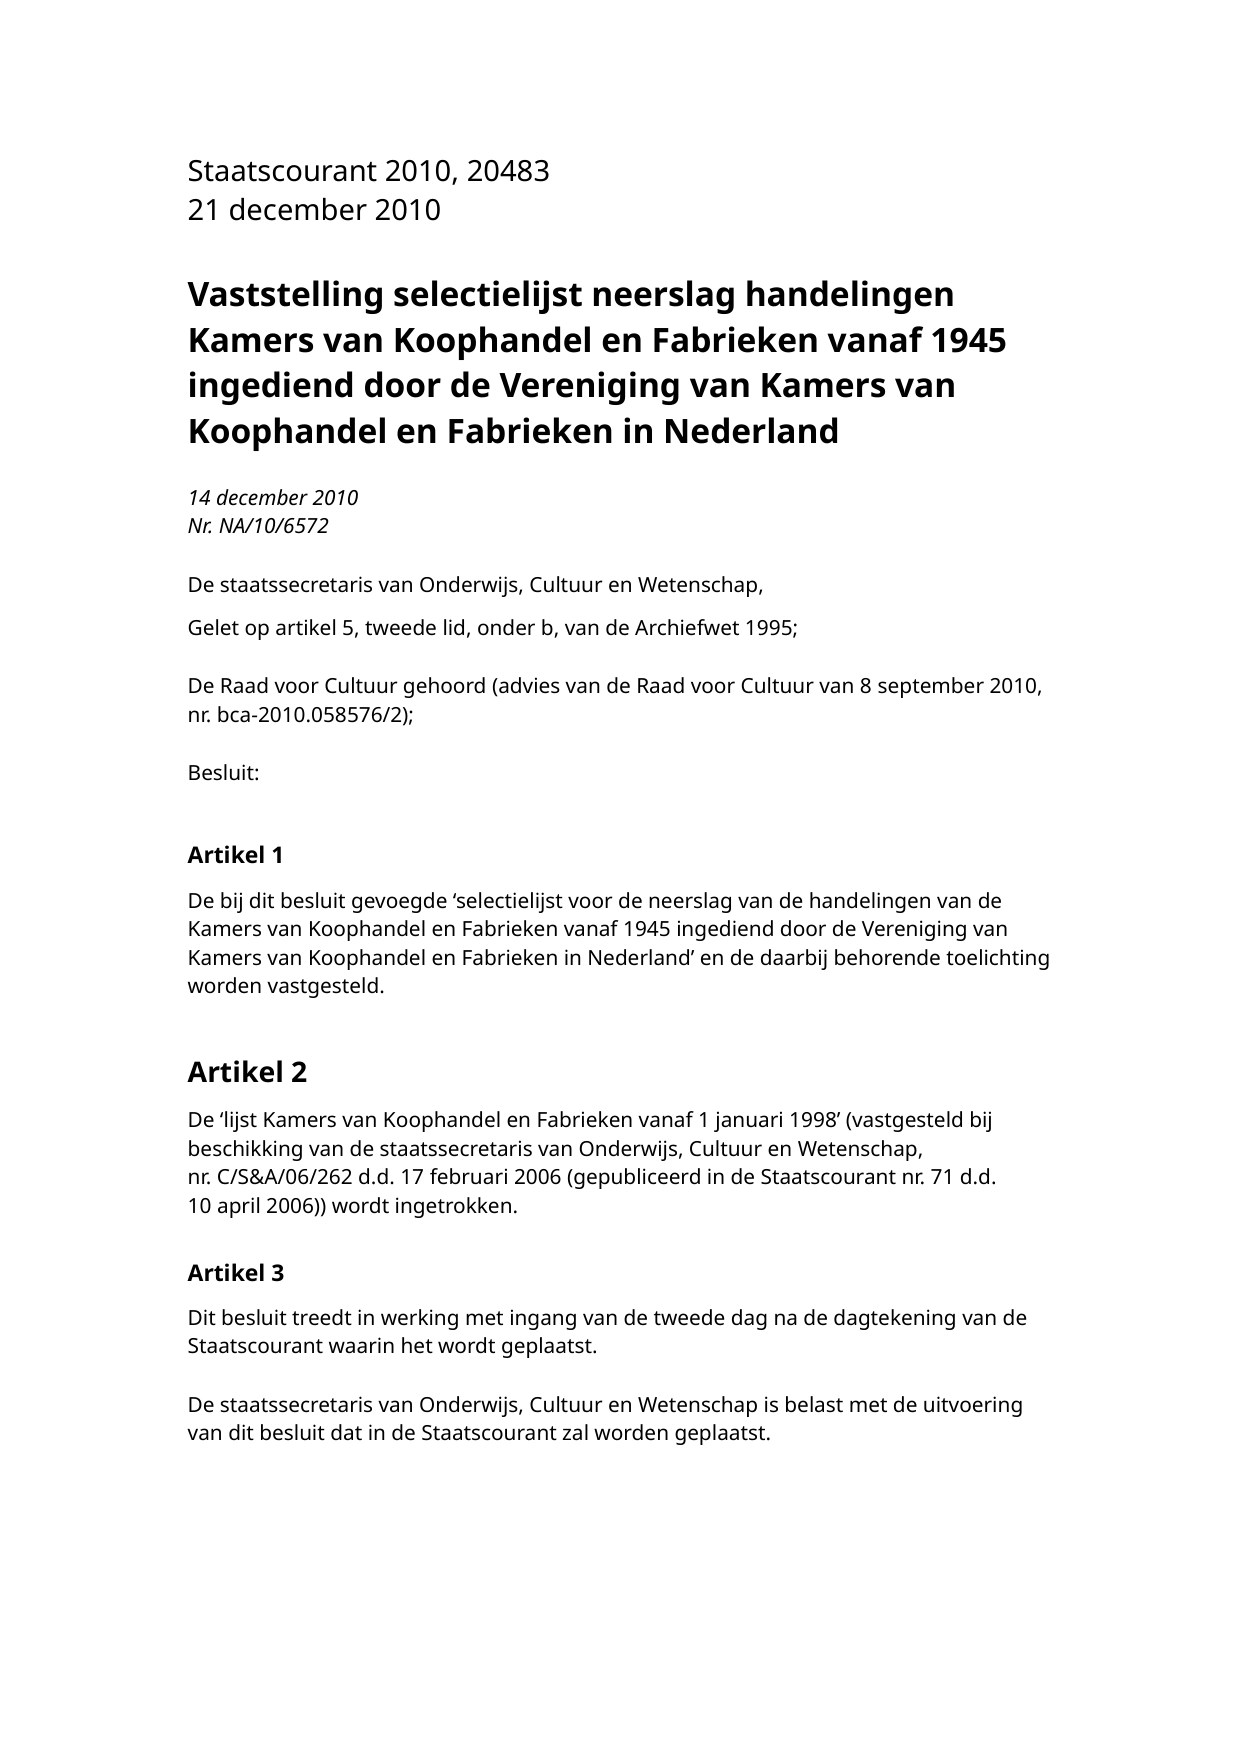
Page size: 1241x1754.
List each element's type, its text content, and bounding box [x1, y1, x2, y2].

text De ‘lijst Kamers van Koophandel en Fabrieken vanaf 1 januari 1998’ (vastgesteld bij beschikking van de staatssecretaris van Onderwijs, Cultuur en Wetenschap, nr. C/S&A/06/262 d.d. 17 februari 2006 (gepubliceerd in de Staatscourant nr. 71 d.d. 10 april 2006)) wordt ingetrokken. [187, 1106, 1053, 1219]
text 14 december 2010 [187, 483, 1053, 511]
subtitle Artikel 3 [187, 1257, 1053, 1288]
subtitle Vaststelling selectielijst neerslag handelingen Kamers van Koophandel en Fabrieken vanaf 1945 ingediend door de Vereniging van Kamers van Koophandel en Fabrieken in Nederland [187, 271, 1053, 453]
text De Raad voor Cultuur gehoord (advies van de Raad voor Cultuur van 8 september 2010, nr. bca-2010.058576/2); [187, 672, 1053, 728]
text Staatscourant 2010, 20483 [187, 150, 1053, 190]
subtitle Artikel 2 [187, 1052, 1053, 1091]
text Gelet op artikel 5, tweede lid, onder b, van de Archiefwet 1995; [187, 613, 1053, 642]
text Dit besluit treedt in werking met ingang van de tweede dag na de dagtekening van de Staatscourant waarin het wordt geplaatst. [187, 1303, 1053, 1360]
text 21 december 2010 [187, 190, 1053, 229]
text De staatssecretaris van Onderwijs, Cultuur en Wetenschap, [187, 570, 1053, 598]
text De staatssecretaris van Onderwijs, Cultuur en Wetenschap is belast met de uitvoering van dit besluit dat in de Staatscourant zal worden geplaatst. [187, 1390, 1053, 1447]
text Besluit: [187, 758, 1053, 787]
text Nr. NA/10/6572 [187, 511, 1053, 540]
text De bij dit besluit gevoegde ‘selectielijst voor de neerslag van de handelingen van de Kamers van Koophandel en Fabrieken vanaf 1945 ingediend door de Vereniging van Kamers van Koophandel en Fabrieken in Nederland’ en de daarbij behorende toelichting worden vastgesteld. [187, 886, 1053, 999]
subtitle Artikel 1 [187, 839, 1053, 871]
